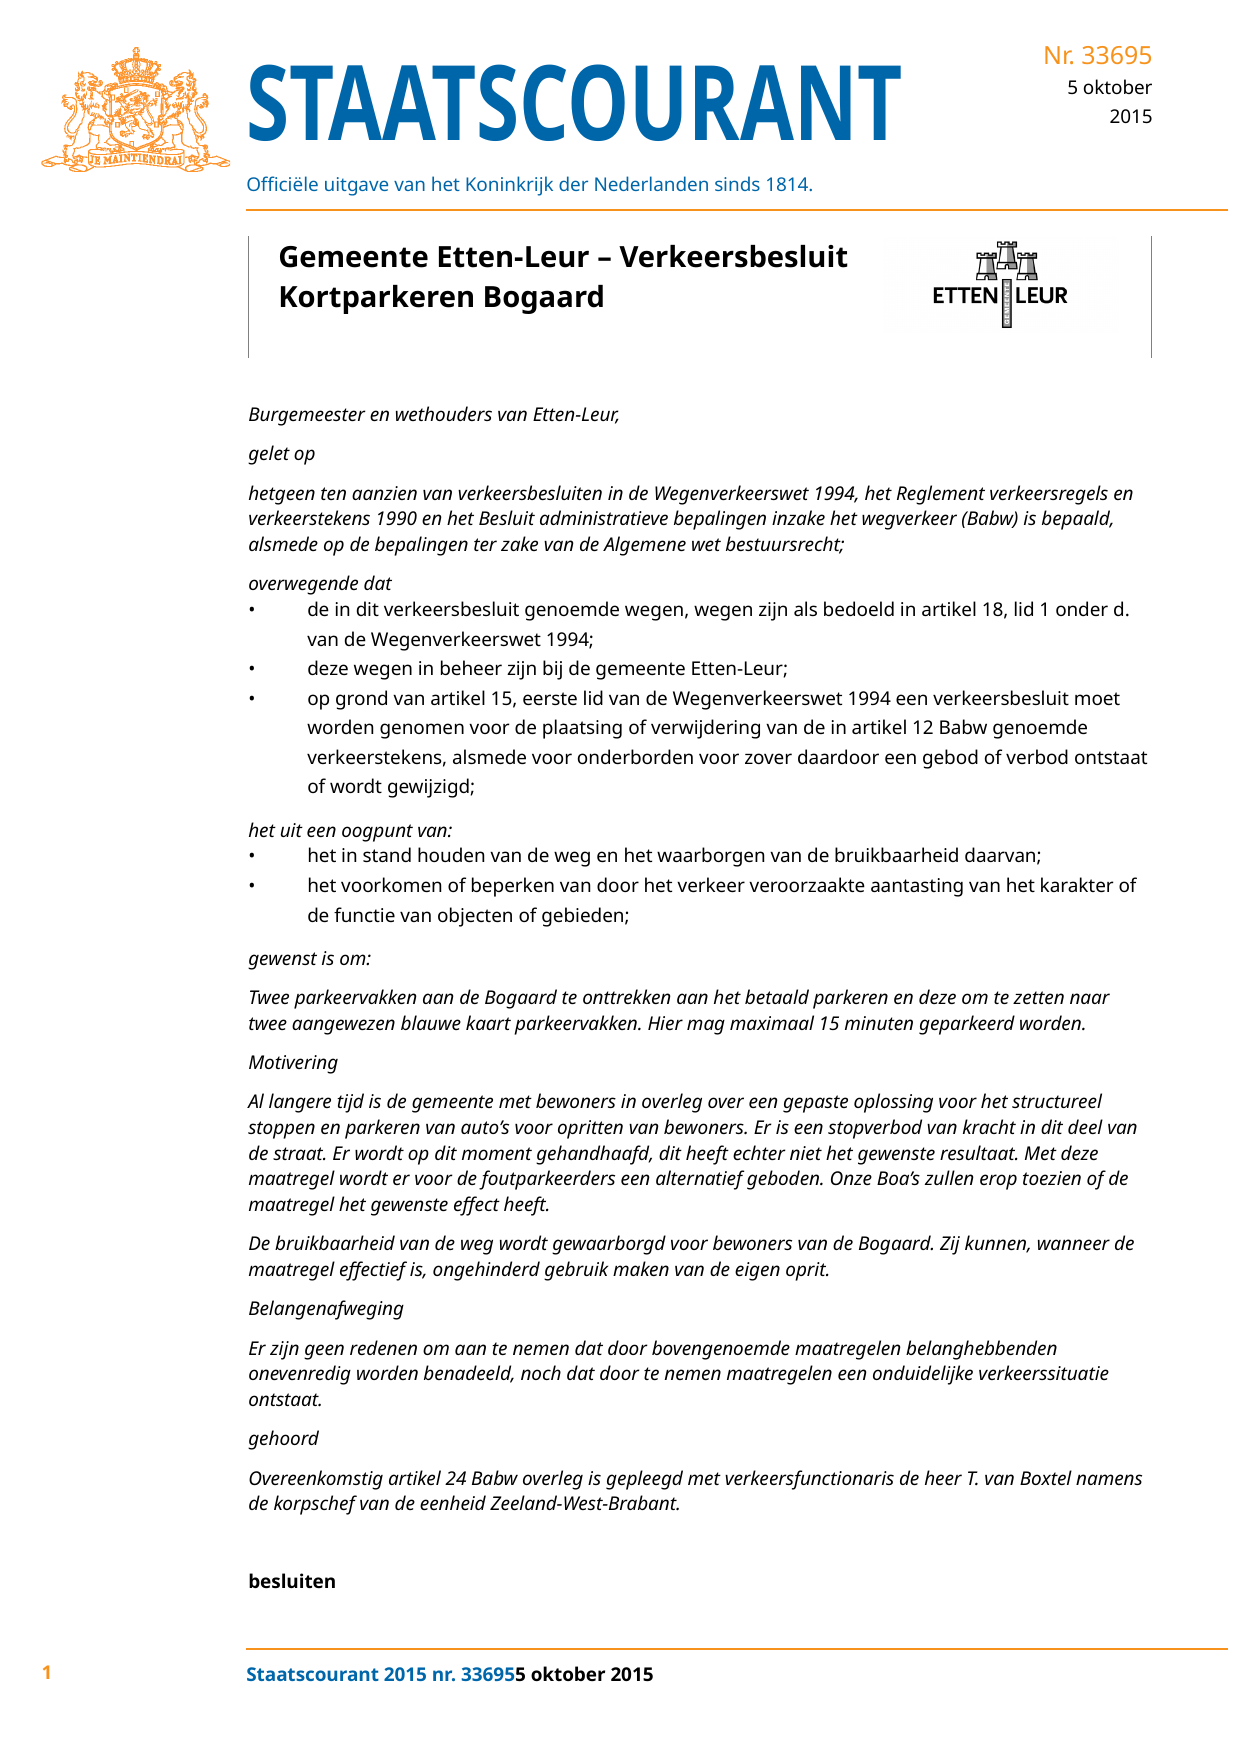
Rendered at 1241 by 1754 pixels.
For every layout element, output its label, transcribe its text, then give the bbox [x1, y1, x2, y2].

text Al langere tijd is de gemeente met bewoners in overleg over een gepaste oplossing voor het structureel stoppen en parkeren van auto’s voor opritten van bewoners. Er is een stopverbod van kracht in dit deel van de straat. Er wordt op dit moment gehandhaafd, dit heeft echter niet het gewenste resultaat. Met deze maatregel wordt er voor de foutparkeerders een alternatief geboden. Onze Boa’s zullen erop toezien of de maatregel het gewenste effect heeft. [248, 1088, 1152, 1217]
text gewenst is om: [248, 945, 1152, 971]
list op grond van artikel 15, eerste lid van de Wegenverkeerswet 1994 een verkeersbesluit moet worden genomen voor de plaatsing of verwijdering van de in artikel 12 Babw genoemde verkeerstekens, alsmede voor onderborden voor zover daardoor een gebod of verbod ontstaat of wordt gewijzigd; [248, 685, 1152, 799]
picture [41, 47, 231, 172]
text besluiten [248, 1568, 1152, 1593]
text Burgemeester en wethouders van Etten-Leur, [248, 401, 1152, 427]
list het in stand houden van de weg en het waarborgen van de bruikbaarheid daarvan; [248, 843, 1152, 868]
table_header [850, 236, 882, 332]
list de in dit verkeersbesluit genoemde wegen, wegen zijn als bedoeld in artikel 18, lid 1 onder d. van de Wegenverkeerswet 1994; [248, 596, 1152, 652]
text gelet op [248, 441, 1152, 466]
text Belangenafweging [248, 1296, 1152, 1321]
text Er zijn geen redenen om aan te nemen dat door bovengenoemde maatregelen belanghebbenden onevenredig worden benadeeld, noch dat door te nemen maatregelen een onduidelijke verkeerssituatie ontstaat. [248, 1335, 1152, 1412]
text gehoord [248, 1426, 1152, 1451]
text het uit een oogpunt van: [248, 817, 1152, 843]
table_header Gemeente Etten-Leur – Verkeersbesluit Kortparkeren Bogaard [249, 236, 850, 358]
list deze wegen in beheer zijn bij de gemeente Etten-Leur; [248, 655, 1152, 681]
table_header [1119, 236, 1151, 332]
picture [882, 236, 1119, 333]
text Overeenkomstig artikel 24 Babw overleg is gepleegd met verkeersfunctionaris de heer T. van Boxtel namens de korpschef van de eenheid Zeeland-West-Brabant. [248, 1465, 1152, 1516]
text Twee parkeervakken aan de Bogaard te onttrekken aan het betaald parkeren en deze om te zetten naar twee aangewezen blauwe kaart parkeervakken. Hier mag maximaal 15 minuten geparkeerd worden. [248, 984, 1152, 1036]
list het voorkomen of beperken van door het verkeer veroorzaakte aantasting van het karakter of de functie van objecten of gebieden; [248, 872, 1152, 927]
text hetgeen ten aanzien van verkeersbesluiten in de Wegenverkeerswet 1994, het Reglement verkeersregels en verkeerstekens 1990 en het Besluit administratieve bepalingen inzake het wegverkeer (Babw) is bepaald, alsmede op de bepalingen ter zake van de Algemene wet bestuursrecht; [248, 480, 1152, 557]
text overwegende dat [248, 571, 1152, 596]
text De bruikbaarheid van de weg wordt gewaarborgd voor bewoners van de Bogaard. Zij kunnen, wanneer de maatregel effectief is, ongehinderd gebruik maken van de eigen oprit. [248, 1231, 1152, 1282]
table_header [850, 333, 1151, 358]
text Motivering [248, 1049, 1152, 1075]
